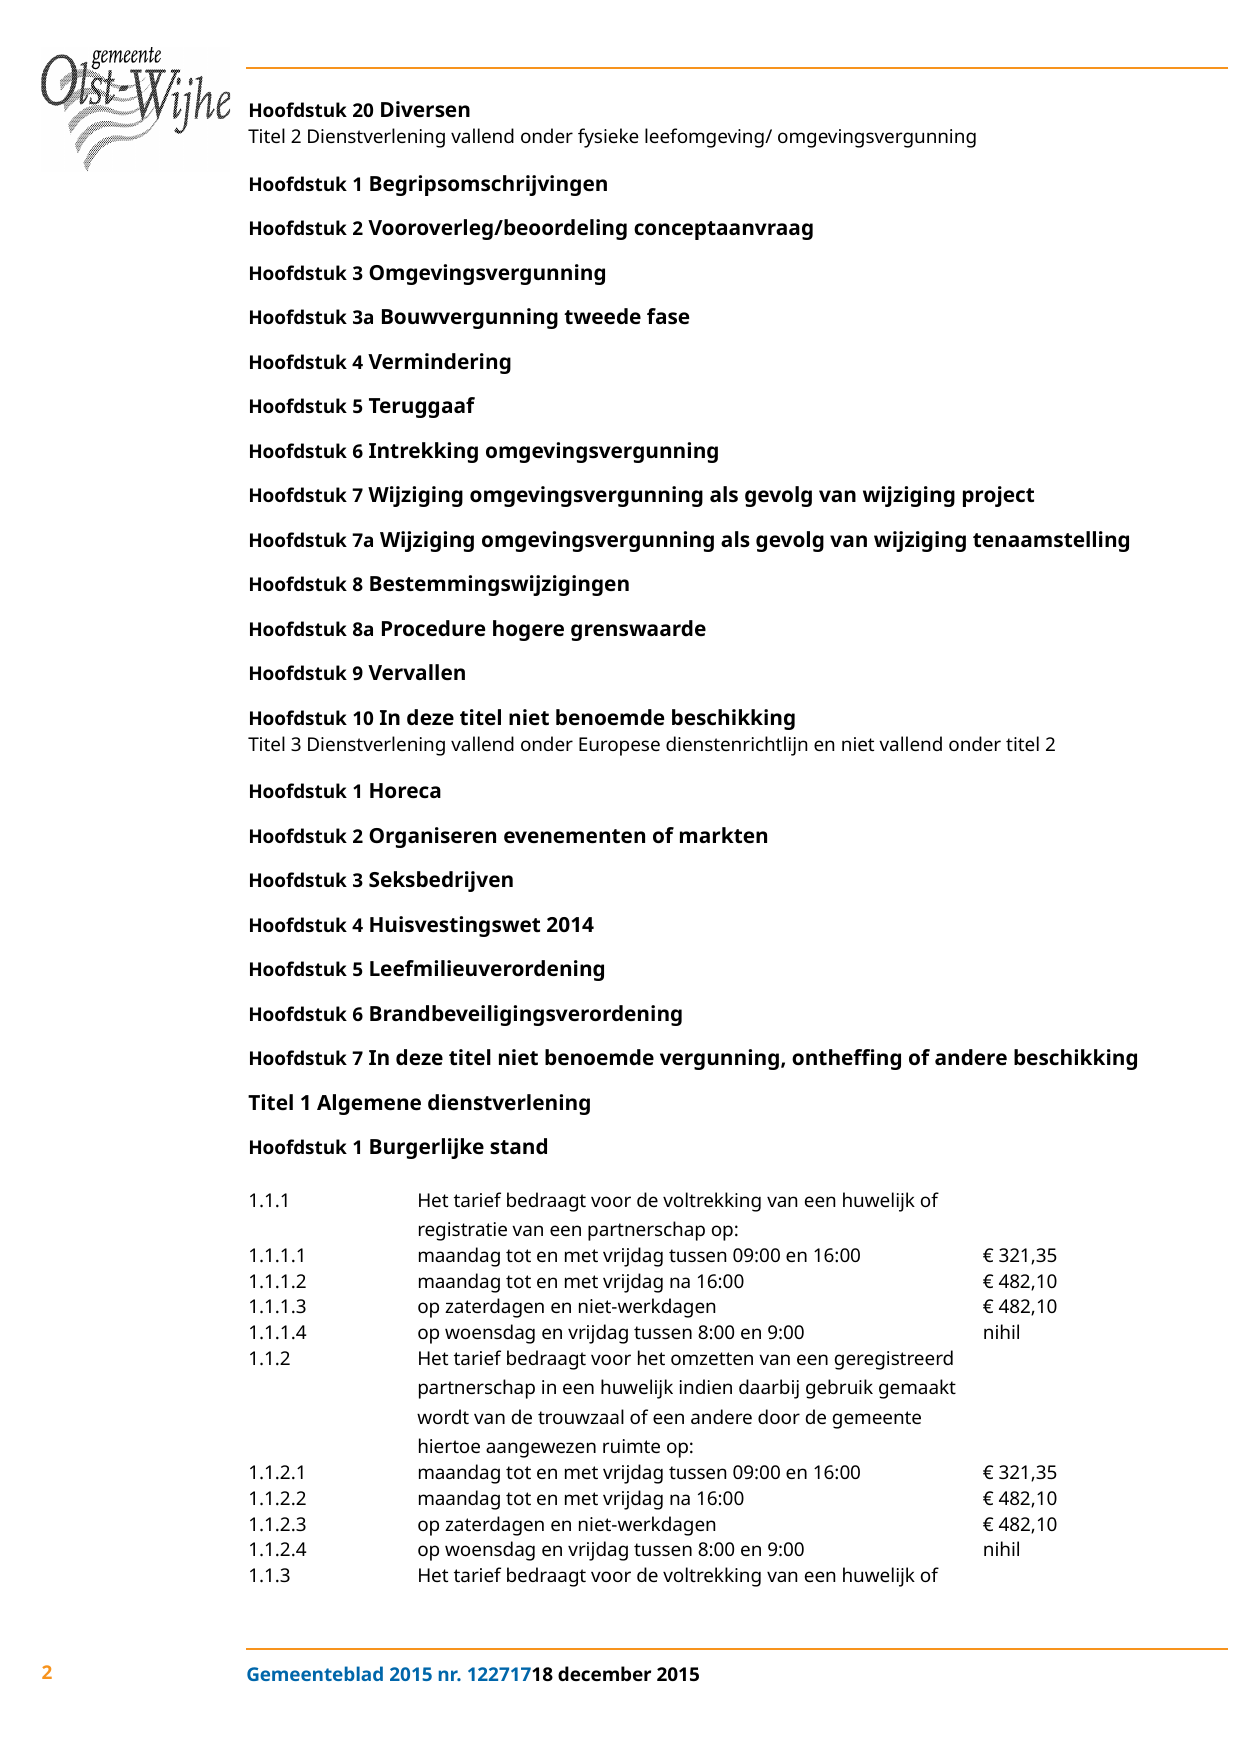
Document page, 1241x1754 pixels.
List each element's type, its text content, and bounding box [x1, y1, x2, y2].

table_cell € 482,10 [983, 1268, 1152, 1293]
picture [41, 47, 231, 172]
text Hoofdstuk 6 Brandbeveiligingsverordening [248, 999, 1152, 1027]
table_cell maandag tot en met vrijdag na 16:00 [417, 1268, 983, 1293]
text Hoofdstuk 8a Procedure hogere grenswaarde [248, 614, 1152, 642]
table_cell € 482,10 [983, 1511, 1152, 1537]
table_cell € 321,35 [983, 1242, 1152, 1268]
text Titel 2 Dienstverlening vallend onder fysieke leefomgeving/ omgevingsvergunning [248, 123, 1152, 149]
text Hoofdstuk 4 Vermindering [248, 347, 1152, 375]
table_cell 1.1.2.4 [248, 1537, 417, 1562]
table_cell 1.1.2.1 [248, 1460, 417, 1485]
text Hoofdstuk 7 Wijziging omgevingsvergunning als gevolg van wijziging project [248, 480, 1152, 509]
text Hoofdstuk 3 Omgevingsvergunning [248, 258, 1152, 286]
table_cell maandag tot en met vrijdag na 16:00 [417, 1485, 983, 1511]
table_cell Het tarief bedraagt voor de voltrekking van een huwelijk of registratie van een partnerschap op: [417, 1187, 983, 1242]
text Hoofdstuk 4 Huisvestingswet 2014 [248, 910, 1152, 938]
table_cell € 482,10 [983, 1294, 1152, 1319]
table_cell Het tarief bedraagt voor het omzetten van een geregistreerd partnerschap in een huwelijk indien daarbij gebruik gemaakt wordt van de trouwzaal of een andere door de gemeente hiertoe aangewezen ruimte op: [417, 1345, 983, 1459]
table_cell € 482,10 [983, 1485, 1152, 1511]
text Hoofdstuk 3 Seksbedrijven [248, 866, 1152, 894]
text Hoofdstuk 7a Wijziging omgevingsvergunning als gevolg van wijziging tenaamstelling [248, 525, 1152, 553]
table_cell 1.1.1.3 [248, 1294, 417, 1319]
table_cell nihil [983, 1319, 1152, 1345]
table_cell 1.1.1 [248, 1187, 417, 1242]
text Hoofdstuk 3a Bouwvergunning tweede fase [248, 302, 1152, 331]
table_cell 1.1.2.2 [248, 1485, 417, 1511]
text Titel 1 Algemene dienstverlening [248, 1088, 1152, 1116]
table_cell 1.1.1.1 [248, 1242, 417, 1268]
table_cell op zaterdagen en niet-werkdagen [417, 1511, 983, 1537]
text Hoofdstuk 1 Burgerlijke stand [248, 1132, 1152, 1161]
table_cell 1.1.1.4 [248, 1319, 417, 1345]
text Hoofdstuk 9 Vervallen [248, 658, 1152, 687]
table_cell 1.1.1.2 [248, 1268, 417, 1293]
text Hoofdstuk 20 Diversen [248, 95, 1152, 123]
table_cell 1.1.2 [248, 1345, 417, 1459]
text Titel 3 Dienstverlening vallend onder Europese dienstenrichtlijn en niet vallend onder titel 2 [248, 731, 1152, 757]
table_cell nihil [983, 1537, 1152, 1562]
table_cell 1.1.3 [248, 1563, 417, 1588]
table_header [983, 1161, 1152, 1187]
table_cell Het tarief bedraagt voor de voltrekking van een huwelijk of [417, 1563, 983, 1588]
text Hoofdstuk 1 Horeca [248, 777, 1152, 805]
text Hoofdstuk 1 Begripsomschrijvingen [248, 169, 1152, 197]
table_cell maandag tot en met vrijdag tussen 09:00 en 16:00 [417, 1242, 983, 1268]
text Hoofdstuk 6 Intrekking omgevingsvergunning [248, 436, 1152, 464]
table_cell [983, 1187, 1152, 1242]
text Hoofdstuk 5 Teruggaaf [248, 391, 1152, 420]
table_cell op zaterdagen en niet-werkdagen [417, 1294, 983, 1319]
text Hoofdstuk 8 Bestemmingswijzigingen [248, 569, 1152, 598]
table_cell [983, 1345, 1152, 1459]
table_cell op woensdag en vrijdag tussen 8:00 en 9:00 [417, 1537, 983, 1562]
table_cell [983, 1563, 1152, 1588]
table_header [417, 1161, 983, 1187]
table_cell op woensdag en vrijdag tussen 8:00 en 9:00 [417, 1319, 983, 1345]
text Hoofdstuk 2 Vooroverleg/beoordeling conceptaanvraag [248, 213, 1152, 242]
table_header [248, 1161, 417, 1187]
text Hoofdstuk 5 Leefmilieuverordening [248, 954, 1152, 983]
text Hoofdstuk 2 Organiseren evenementen of markten [248, 821, 1152, 849]
text Hoofdstuk 7 In deze titel niet benoemde vergunning, ontheffing of andere beschikking [248, 1043, 1152, 1072]
table_cell 1.1.2.3 [248, 1511, 417, 1537]
table_cell € 321,35 [983, 1460, 1152, 1485]
text Hoofdstuk 10 In deze titel niet benoemde beschikking [248, 703, 1152, 731]
table_cell maandag tot en met vrijdag tussen 09:00 en 16:00 [417, 1460, 983, 1485]
